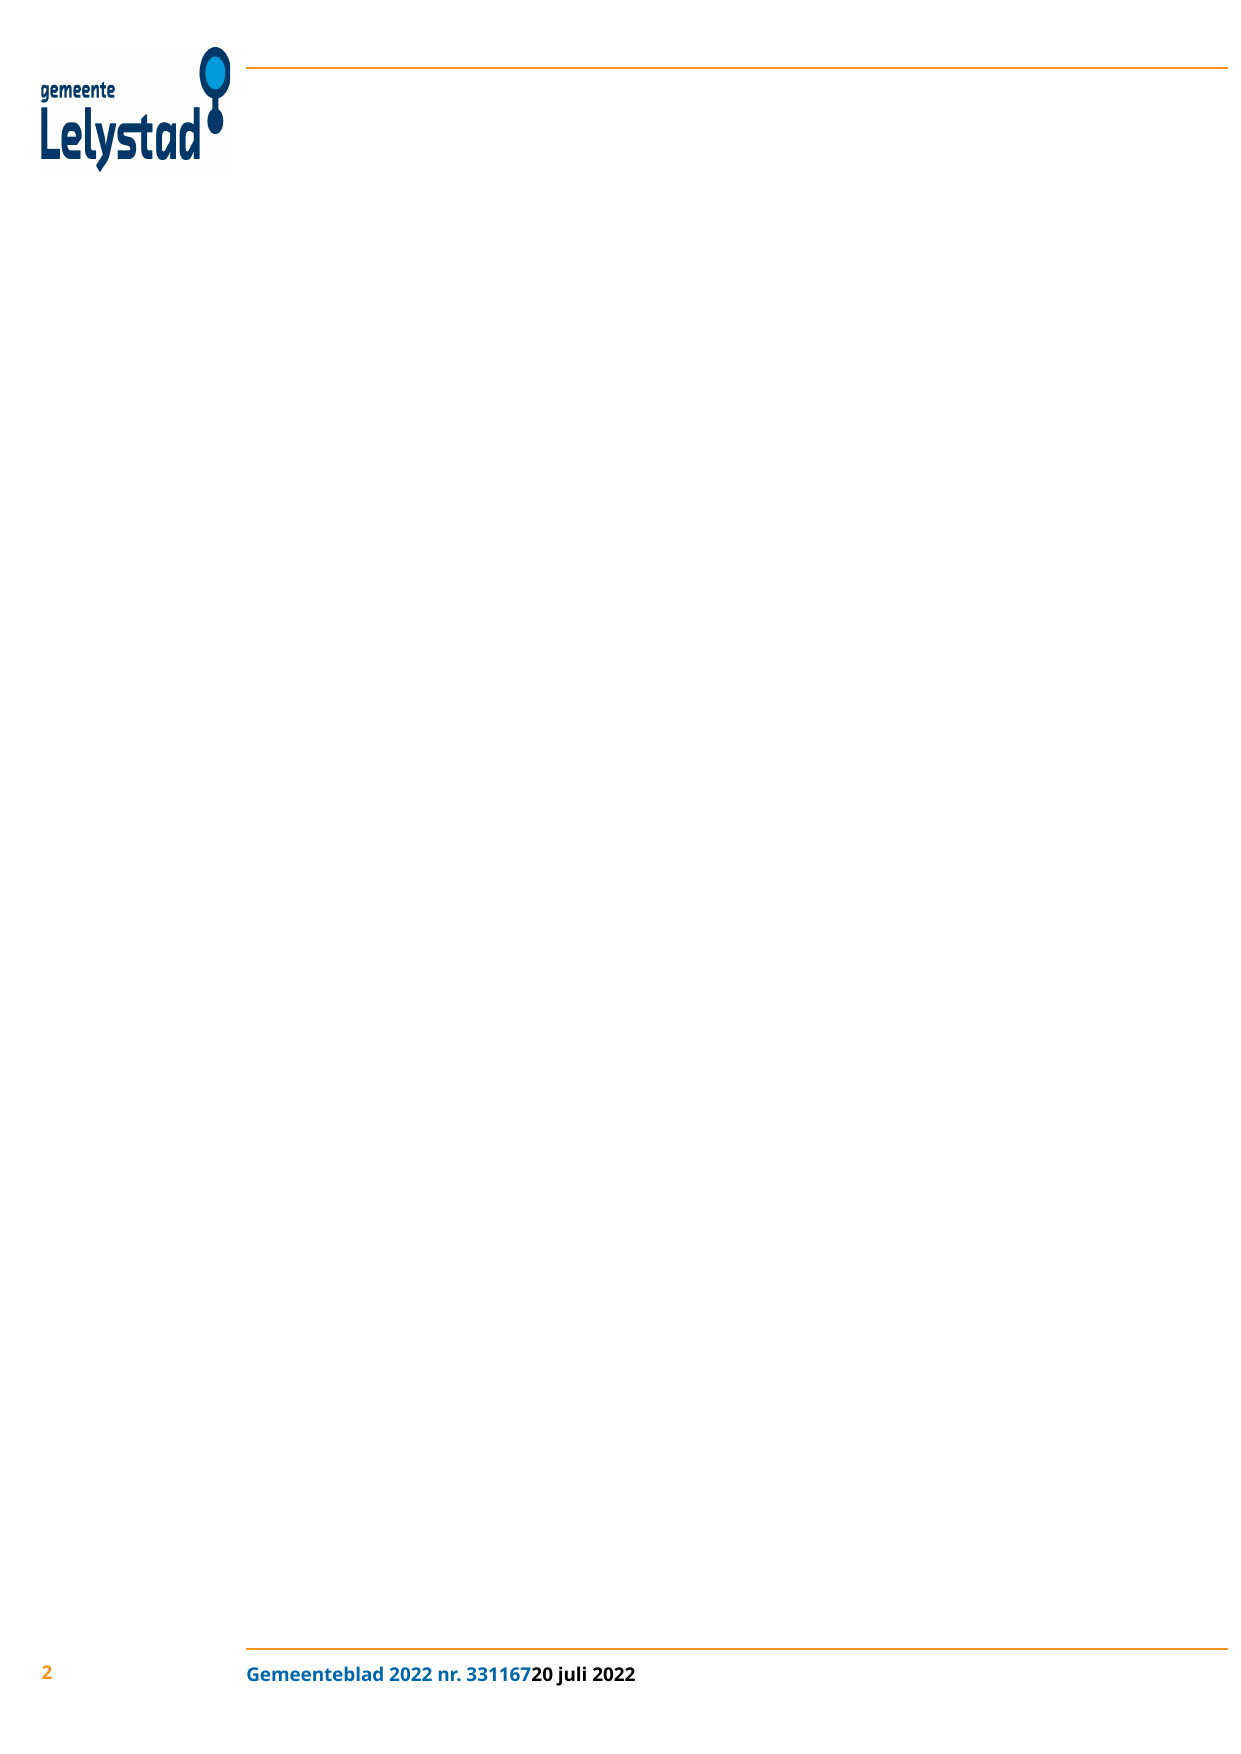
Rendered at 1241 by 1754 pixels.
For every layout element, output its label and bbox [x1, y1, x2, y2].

picture [41, 47, 231, 172]
